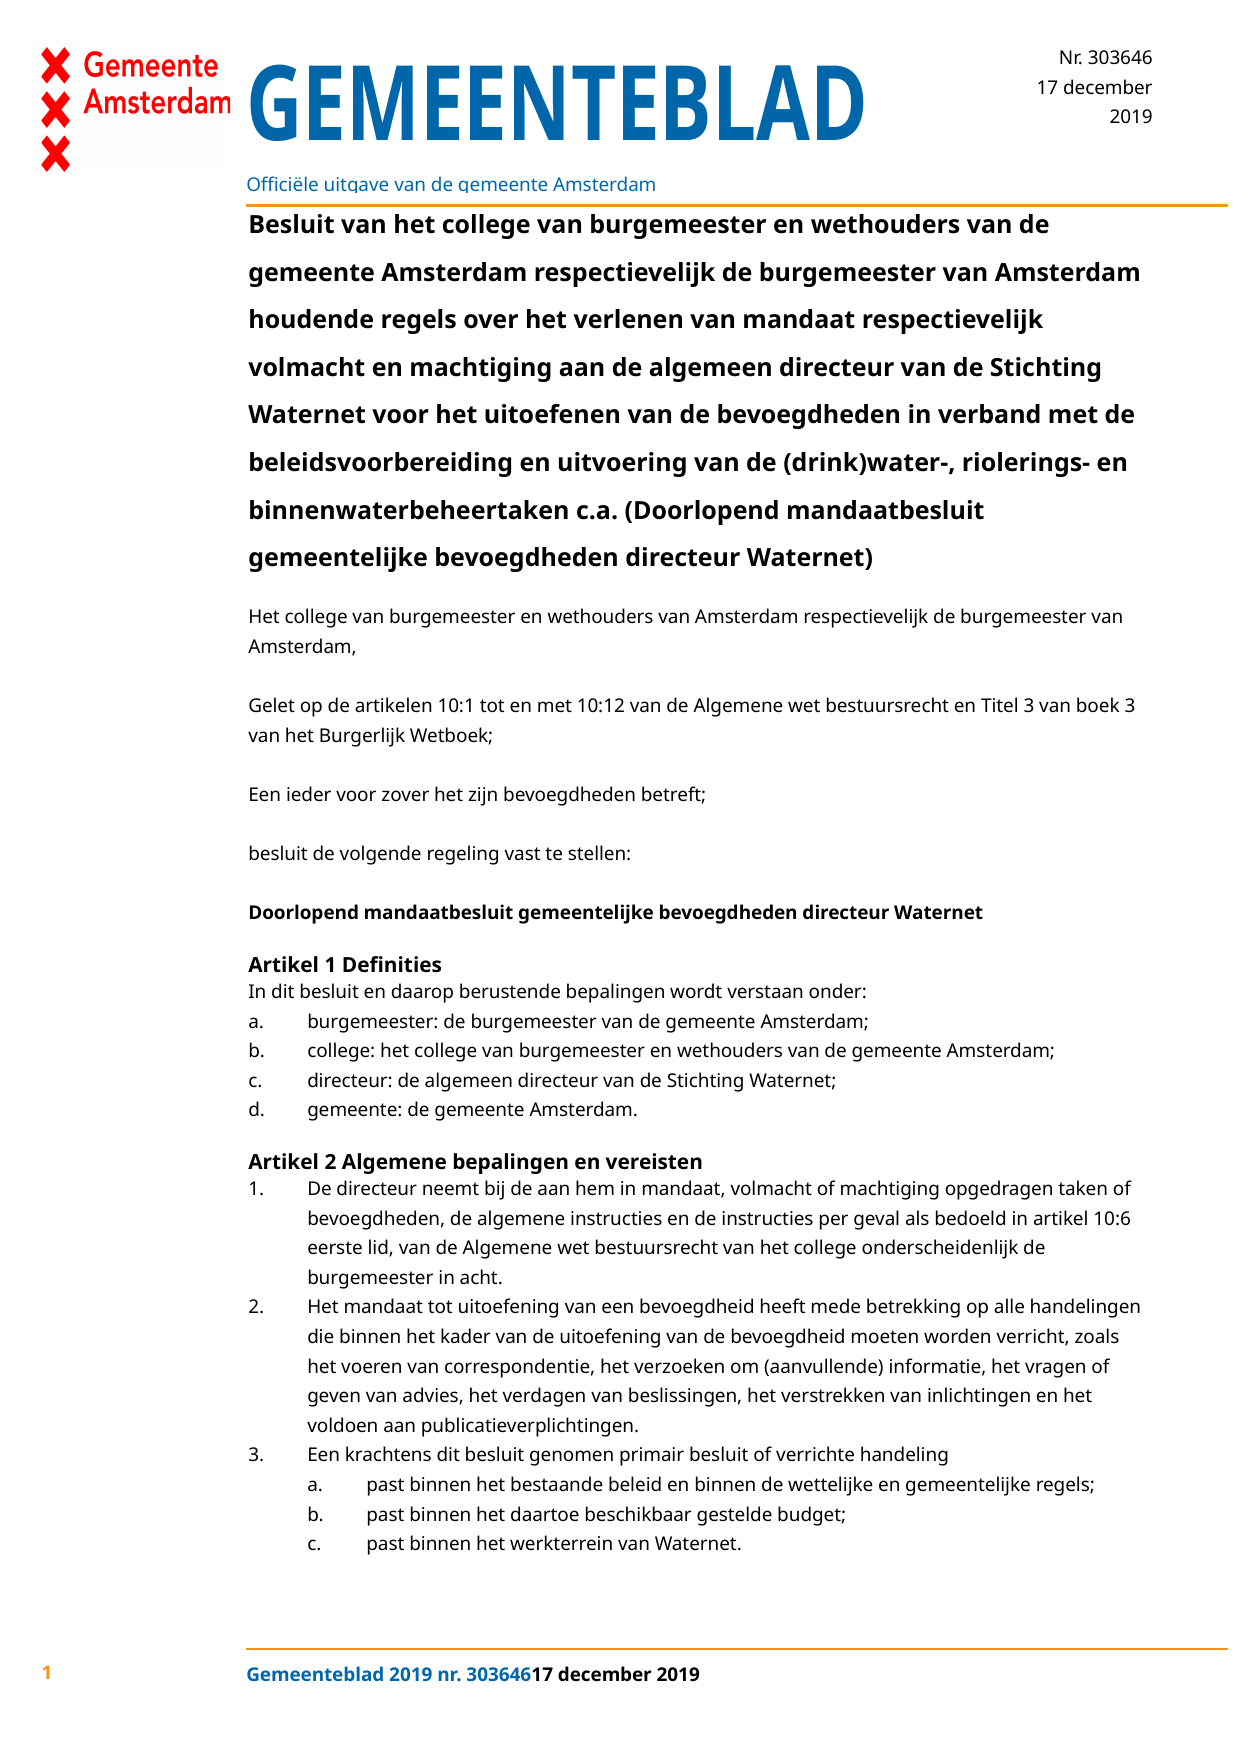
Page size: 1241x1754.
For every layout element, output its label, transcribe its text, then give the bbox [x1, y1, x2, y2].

list burgemeester: de burgemeester van de gemeente Amsterdam; [248, 1008, 1152, 1033]
list Een krachtens dit besluit genomen primair besluit of verrichte handeling [248, 1442, 1152, 1467]
text Gelet op de artikelen 10:1 tot en met 10:12 van de Algemene wet bestuursrecht en Titel 3 van boek 3 van het Burgerlijk Wetboek; [248, 692, 1152, 748]
list Het mandaat tot uitoefening van een bevoegdheid heeft mede betrekking op alle handelingen die binnen het kader van de uitoefening van de bevoegdheid moeten worden verricht, zoals het voeren van correspondentie, het verzoeken om (aanvullende) informatie, het vragen of geven van advies, het verdagen van beslissingen, het verstrekken van inlichtingen en het voldoen aan publicatieverplichtingen. [248, 1294, 1152, 1438]
list past binnen het daartoe beschikbaar gestelde budget; [307, 1501, 1152, 1527]
list college: het college van burgemeester en wethouders van de gemeente Amsterdam; [248, 1037, 1152, 1063]
text Een ieder voor zover het zijn bevoegdheden betreft; [248, 781, 1152, 807]
picture [41, 47, 231, 172]
text In dit besluit en daarop berustende bepalingen wordt verstaan onder: [248, 978, 1152, 1004]
text Artikel 2 Algemene bepalingen en vereisten [248, 1147, 1152, 1175]
list gemeente: de gemeente Amsterdam. [248, 1097, 1152, 1122]
list directeur: de algemeen directeur van de Stichting Waternet; [248, 1067, 1152, 1093]
text Besluit van het college van burgemeester en wethouders van de gemeente Amsterdam respectievelijk de burgemeester van Amsterdam houdende regels over het verlenen van mandaat respectievelijk volmacht en machtiging aan de algemeen directeur van de Stichting Waternet voor het uitoefenen van de bevoegdheden in verband met de beleidsvoorbereiding en uitvoering van de (drink)water-, riolerings- en binnenwaterbeheertaken c.a. (Doorlopend mandaatbesluit gemeentelijke bevoegdheden directeur Waternet) [248, 207, 1152, 574]
text Doorlopend mandaatbesluit gemeentelijke bevoegdheden directeur Waternet [248, 899, 1152, 925]
list past binnen het werkterrein van Waternet. [307, 1530, 1152, 1556]
text Artikel 1 Definities [248, 950, 1152, 978]
list past binnen het bestaande beleid en binnen de wettelijke en gemeentelijke regels; [307, 1471, 1152, 1497]
list De directeur neemt bij de aan hem in mandaat, volmacht of machtiging opgedragen taken of bevoegdheden, de algemene instructies en de instructies per geval als bedoeld in artikel 10:6 eerste lid, van de Algemene wet bestuursrecht van het college onderscheidenlijk de burgemeester in acht. [248, 1175, 1152, 1290]
text besluit de volgende regeling vast te stellen: [248, 840, 1152, 866]
text Het college van burgemeester en wethouders van Amsterdam respectievelijk de burgemeester van Amsterdam, [248, 603, 1152, 659]
